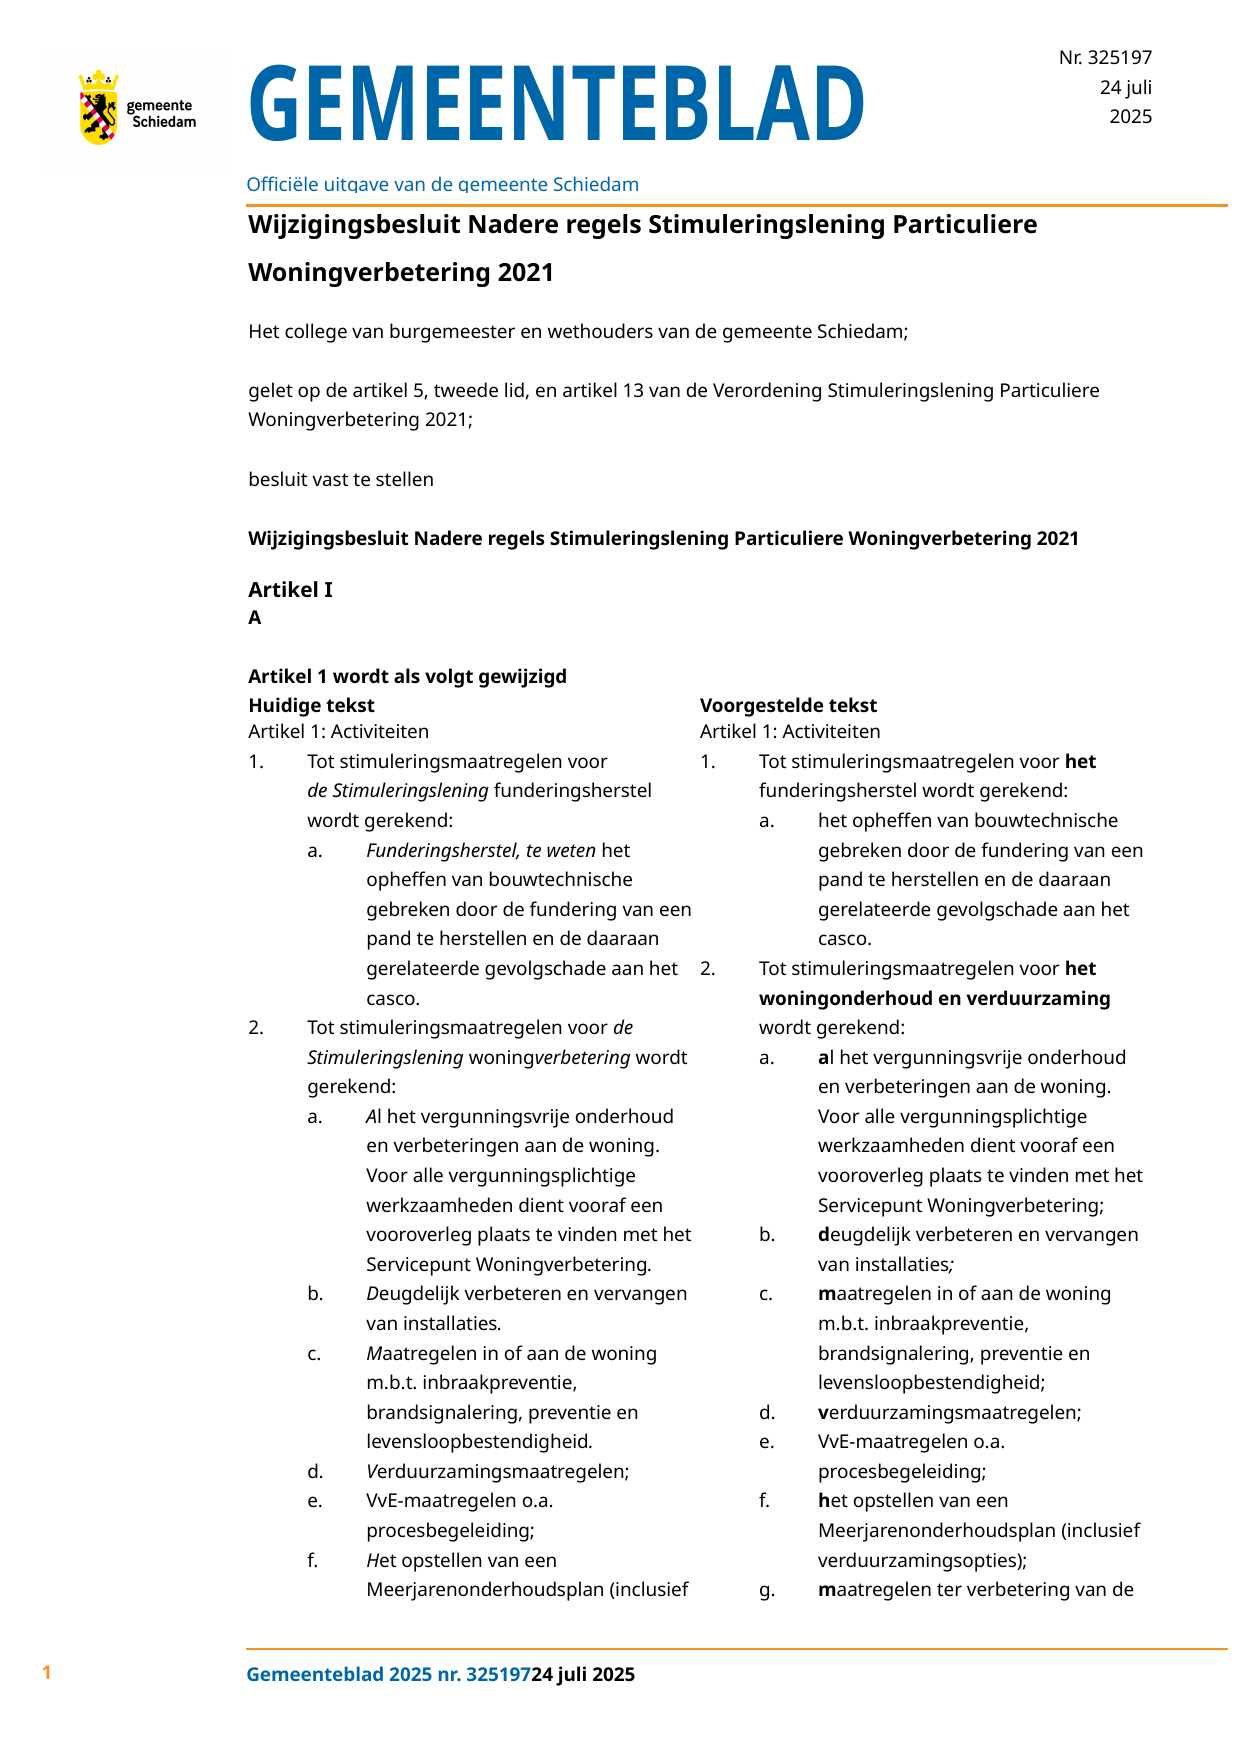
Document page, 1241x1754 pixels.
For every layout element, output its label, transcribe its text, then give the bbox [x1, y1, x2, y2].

text Wijzigingsbesluit Nadere regels Stimuleringslening Particuliere Woningverbetering 2021 [248, 525, 1152, 551]
table_cell Artikel 1: Activiteiten Tot stimuleringsmaatregelen voor de Stimuleringslening funderingsherstel wordt gerekend: Funderingsherstel, te weten het opheffen van bouwtechnische gebreken door de fundering van een pand te herstellen en de daaraan gerelateerde gevolgschade aan het casco. Tot stimuleringsmaatregelen voor de Stimuleringslening woningverbetering wordt gerekend: Al het vergunningsvrije onderhoud en verbeteringen aan de woning. Voor alle vergunningsplichtige werkzaamheden dient vooraf een vooroverleg plaats te vinden met het Servicepunt Woningverbetering. Deugdelijk verbeteren en vervangen van installaties. Maatregelen in of aan de woning m.b.t. inbraakpreventie, brandsignalering, preventie en levensloopbestendigheid. Verduurzamingsmaatregelen; VvE-maatregelen o.a. procesbegeleiding; Het opstellen van een Meerjarenonderhoudsplan (inclusief [248, 719, 700, 1602]
picture [41, 47, 231, 172]
text Artikel 1 wordt als volgt gewijzigd [248, 663, 1152, 689]
text besluit vast te stellen [248, 466, 1152, 492]
table_header Huidige tekst [248, 693, 700, 718]
text Het college van burgemeester en wethouders van de gemeente Schiedam; [248, 318, 1152, 344]
text Wijzigingsbesluit Nadere regels Stimuleringslening Particuliere Woningverbetering 2021 [248, 207, 1152, 288]
table_cell Artikel 1: Activiteiten Tot stimuleringsmaatregelen voor het funderingsherstel wordt gerekend: het opheffen van bouwtechnische gebreken door de fundering van een pand te herstellen en de daaraan gerelateerde gevolgschade aan het casco. Tot stimuleringsmaatregelen voor het woningonderhoud en verduurzaming wordt gerekend: al het vergunningsvrije onderhoud en verbeteringen aan de woning. Voor alle vergunningsplichtige werkzaamheden dient vooraf een vooroverleg plaats te vinden met het Servicepunt Woningverbetering; deugdelijk verbeteren en vervangen van installaties; maatregelen in of aan de woning m.b.t. inbraakpreventie, brandsignalering, preventie en levensloopbestendigheid; verduurzamingsmaatregelen; VvE-maatregelen o.a. procesbegeleiding; het opstellen van een Meerjarenonderhoudsplan (inclusief verduurzamingsopties); maatregelen ter verbetering van de [700, 719, 1152, 1602]
text A [248, 604, 1152, 629]
table_header Voorgestelde tekst [700, 693, 1152, 718]
text gelet op de artikel 5, tweede lid, en artikel 13 van de Verordening Stimuleringslening Particuliere Woningverbetering 2021; [248, 377, 1152, 432]
text Artikel I [248, 575, 1152, 604]
